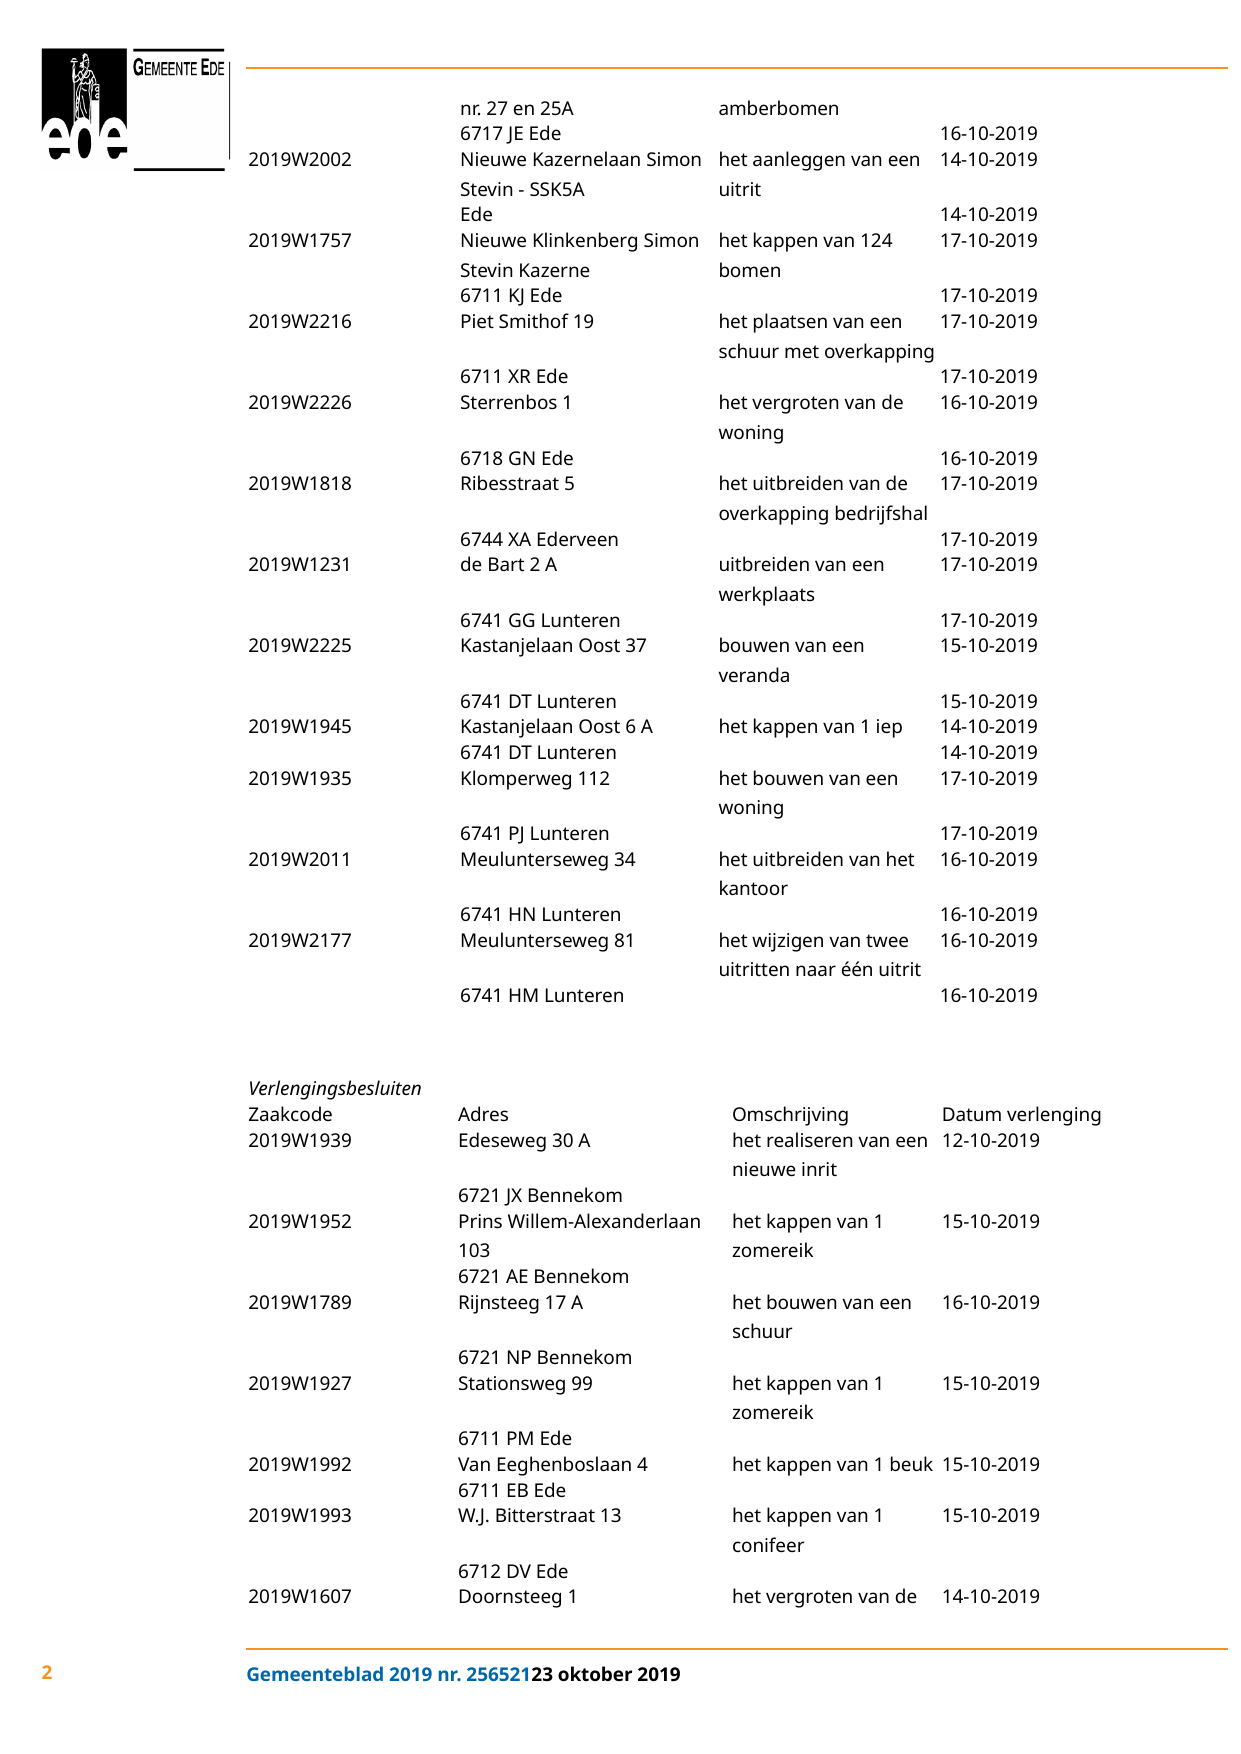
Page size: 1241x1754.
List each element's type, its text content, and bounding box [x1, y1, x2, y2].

table_cell het plaatsen van een schuur met overkapping [718, 308, 939, 364]
table_cell [248, 1477, 458, 1502]
table_cell het kappen van 1 beuk [732, 1451, 942, 1477]
table_cell het vergroten van de woning [718, 389, 939, 445]
table_cell het vergroten van de [732, 1584, 942, 1609]
table_cell 14-10-2019 [940, 146, 1152, 202]
table_cell [942, 1182, 1152, 1208]
table_cell W.J. Bitterstraat 13 [458, 1503, 732, 1558]
table_cell Stationsweg 99 [458, 1370, 732, 1425]
table_cell [942, 1425, 1152, 1451]
table_cell uitbreiden van een werkplaats [718, 551, 939, 607]
table_cell 16-10-2019 [940, 389, 1152, 445]
table_cell [248, 445, 460, 470]
table_cell het kappen van 1 iep [718, 714, 939, 739]
table_cell het kappen van 1 zomereik [732, 1370, 942, 1425]
table_header Zaakcode [248, 1101, 458, 1127]
table_cell 17-10-2019 [940, 227, 1152, 283]
table_cell 6741 DT Lunteren [460, 739, 718, 765]
table_cell 17-10-2019 [940, 470, 1152, 526]
table_cell amberbomen [718, 95, 939, 121]
table_cell [718, 739, 939, 765]
table_cell 6717 JE Ede [460, 121, 718, 146]
table_cell [718, 820, 939, 846]
table_cell Ede [460, 202, 718, 227]
table_cell 2019W2216 [248, 308, 460, 364]
table_cell Doornsteeg 1 [458, 1584, 732, 1609]
table_cell 6744 XA Ederveen [460, 526, 718, 551]
text Verlengingsbesluiten [248, 1075, 1152, 1101]
table_cell 2019W2011 [248, 846, 460, 901]
table_cell 2019W2002 [248, 146, 460, 202]
table_cell de Bart 2 A [460, 551, 718, 607]
table_cell [248, 607, 460, 632]
table_cell 12-10-2019 [942, 1127, 1152, 1182]
table_cell [248, 820, 460, 846]
table_cell [718, 983, 939, 1008]
table_cell 6711 XR Ede [460, 364, 718, 389]
table_cell [718, 202, 939, 227]
table_cell 2019W1992 [248, 1451, 458, 1477]
table_cell 17-10-2019 [940, 607, 1152, 632]
table_cell het kappen van 1 conifeer [732, 1503, 942, 1558]
table_cell 16-10-2019 [940, 121, 1152, 146]
table_cell 17-10-2019 [940, 551, 1152, 607]
table_cell 16-10-2019 [940, 983, 1152, 1008]
table_cell 17-10-2019 [940, 364, 1152, 389]
table_cell het bouwen van een schuur [732, 1289, 942, 1344]
table_cell [942, 1344, 1152, 1370]
table_cell [718, 364, 939, 389]
table_cell Sterrenbos 1 [460, 389, 718, 445]
table_cell 2019W1607 [248, 1584, 458, 1609]
table_cell 2019W2177 [248, 927, 460, 982]
table_cell Kastanjelaan Oost 37 [460, 633, 718, 688]
table_cell [732, 1182, 942, 1208]
table_cell [248, 983, 460, 1008]
table_cell 15-10-2019 [942, 1208, 1152, 1263]
table_cell [248, 364, 460, 389]
table_cell 6718 GN Ede [460, 445, 718, 470]
table_cell 16-10-2019 [940, 901, 1152, 927]
table_cell 14-10-2019 [942, 1584, 1152, 1609]
table_cell het uitbreiden van de overkapping bedrijfshal [718, 470, 939, 526]
table_cell Meulunterseweg 81 [460, 927, 718, 982]
table_cell 6711 EB Ede [458, 1477, 732, 1502]
table_cell 6741 HM Lunteren [460, 983, 718, 1008]
table_cell Edeseweg 30 A [458, 1127, 732, 1182]
table_cell Van Eeghenboslaan 4 [458, 1451, 732, 1477]
table_header Datum verlenging [942, 1101, 1152, 1127]
table_cell Prins Willem-Alexanderlaan 103 [458, 1208, 732, 1263]
table_cell 2019W1952 [248, 1208, 458, 1263]
table_cell [718, 688, 939, 713]
table_cell 15-10-2019 [940, 688, 1152, 713]
table_cell het aanleggen van een uitrit [718, 146, 939, 202]
table_cell Piet Smithof 19 [460, 308, 718, 364]
table_cell het bouwen van een woning [718, 765, 939, 820]
table_cell Meulunterseweg 34 [460, 846, 718, 901]
picture [41, 47, 231, 172]
table_cell 6741 HN Lunteren [460, 901, 718, 927]
table_cell [718, 607, 939, 632]
table_cell 2019W1945 [248, 714, 460, 739]
table_cell [248, 739, 460, 765]
table_cell Rijnsteeg 17 A [458, 1289, 732, 1344]
table_cell 6711 KJ Ede [460, 283, 718, 308]
table_cell [718, 121, 939, 146]
table_cell 17-10-2019 [940, 283, 1152, 308]
table_cell 6741 DT Lunteren [460, 688, 718, 713]
table_cell 6721 AE Bennekom [458, 1263, 732, 1289]
table_cell 6712 DV Ede [458, 1558, 732, 1583]
table_cell [248, 526, 460, 551]
table_cell [248, 202, 460, 227]
table_cell 2019W1231 [248, 551, 460, 607]
table_cell nr. 27 en 25A [460, 95, 718, 121]
table_cell [940, 95, 1152, 121]
table_cell bouwen van een veranda [718, 633, 939, 688]
table_cell Nieuwe Kazernelaan Simon Stevin - SSK5A [460, 146, 718, 202]
table_cell Kastanjelaan Oost 6 A [460, 714, 718, 739]
table_cell 6711 PM Ede [458, 1425, 732, 1451]
table_cell [718, 526, 939, 551]
table_cell het kappen van 1 zomereik [732, 1208, 942, 1263]
table_cell [248, 1182, 458, 1208]
table_cell 16-10-2019 [940, 445, 1152, 470]
table_cell 2019W2225 [248, 633, 460, 688]
table_cell [248, 283, 460, 308]
table_cell 16-10-2019 [940, 927, 1152, 982]
table_cell 17-10-2019 [940, 526, 1152, 551]
table_cell het uitbreiden van het kantoor [718, 846, 939, 901]
table_cell [942, 1558, 1152, 1583]
table_cell 6721 NP Bennekom [458, 1344, 732, 1370]
table_cell [248, 901, 460, 927]
table_cell Klomperweg 112 [460, 765, 718, 820]
table_cell 17-10-2019 [940, 765, 1152, 820]
table_cell 2019W1927 [248, 1370, 458, 1425]
table_cell [718, 283, 939, 308]
table_cell het kappen van 124 bomen [718, 227, 939, 283]
table_cell [248, 688, 460, 713]
table_cell 16-10-2019 [942, 1289, 1152, 1344]
table_cell [942, 1477, 1152, 1502]
table_cell 2019W1935 [248, 765, 460, 820]
table_cell 6741 PJ Lunteren [460, 820, 718, 846]
table_cell Nieuwe Klinkenberg Simon Stevin Kazerne [460, 227, 718, 283]
table_cell 14-10-2019 [940, 739, 1152, 765]
table_cell 6741 GG Lunteren [460, 607, 718, 632]
table_cell [248, 1263, 458, 1289]
table_cell [732, 1344, 942, 1370]
table_header Adres [458, 1101, 732, 1127]
table_cell [732, 1558, 942, 1583]
table_cell 2019W1818 [248, 470, 460, 526]
table_cell 15-10-2019 [942, 1503, 1152, 1558]
table_cell [248, 1558, 458, 1583]
table_cell [942, 1263, 1152, 1289]
table_cell 2019W2226 [248, 389, 460, 445]
table_cell 2019W1939 [248, 1127, 458, 1182]
table_cell [248, 121, 460, 146]
table_cell het wijzigen van twee uitritten naar één uitrit [718, 927, 939, 982]
table_cell 17-10-2019 [940, 308, 1152, 364]
table_cell [248, 1425, 458, 1451]
table_cell [248, 95, 460, 121]
table_cell 6721 JX Bennekom [458, 1182, 732, 1208]
table_cell 2019W1789 [248, 1289, 458, 1344]
table_cell 15-10-2019 [940, 633, 1152, 688]
table_cell het realiseren van een nieuwe inrit [732, 1127, 942, 1182]
table_cell [732, 1477, 942, 1502]
table_cell 14-10-2019 [940, 714, 1152, 739]
table_cell 2019W1993 [248, 1503, 458, 1558]
table_cell 15-10-2019 [942, 1451, 1152, 1477]
table_cell 2019W1757 [248, 227, 460, 283]
table_cell [718, 445, 939, 470]
table_cell 17-10-2019 [940, 820, 1152, 846]
table_cell [732, 1425, 942, 1451]
table_header Omschrijving [732, 1101, 942, 1127]
table_cell [248, 1344, 458, 1370]
table_cell Ribesstraat 5 [460, 470, 718, 526]
table_cell [718, 901, 939, 927]
table_cell 15-10-2019 [942, 1370, 1152, 1425]
table_cell 16-10-2019 [940, 846, 1152, 901]
table_cell [732, 1263, 942, 1289]
table_cell 14-10-2019 [940, 202, 1152, 227]
